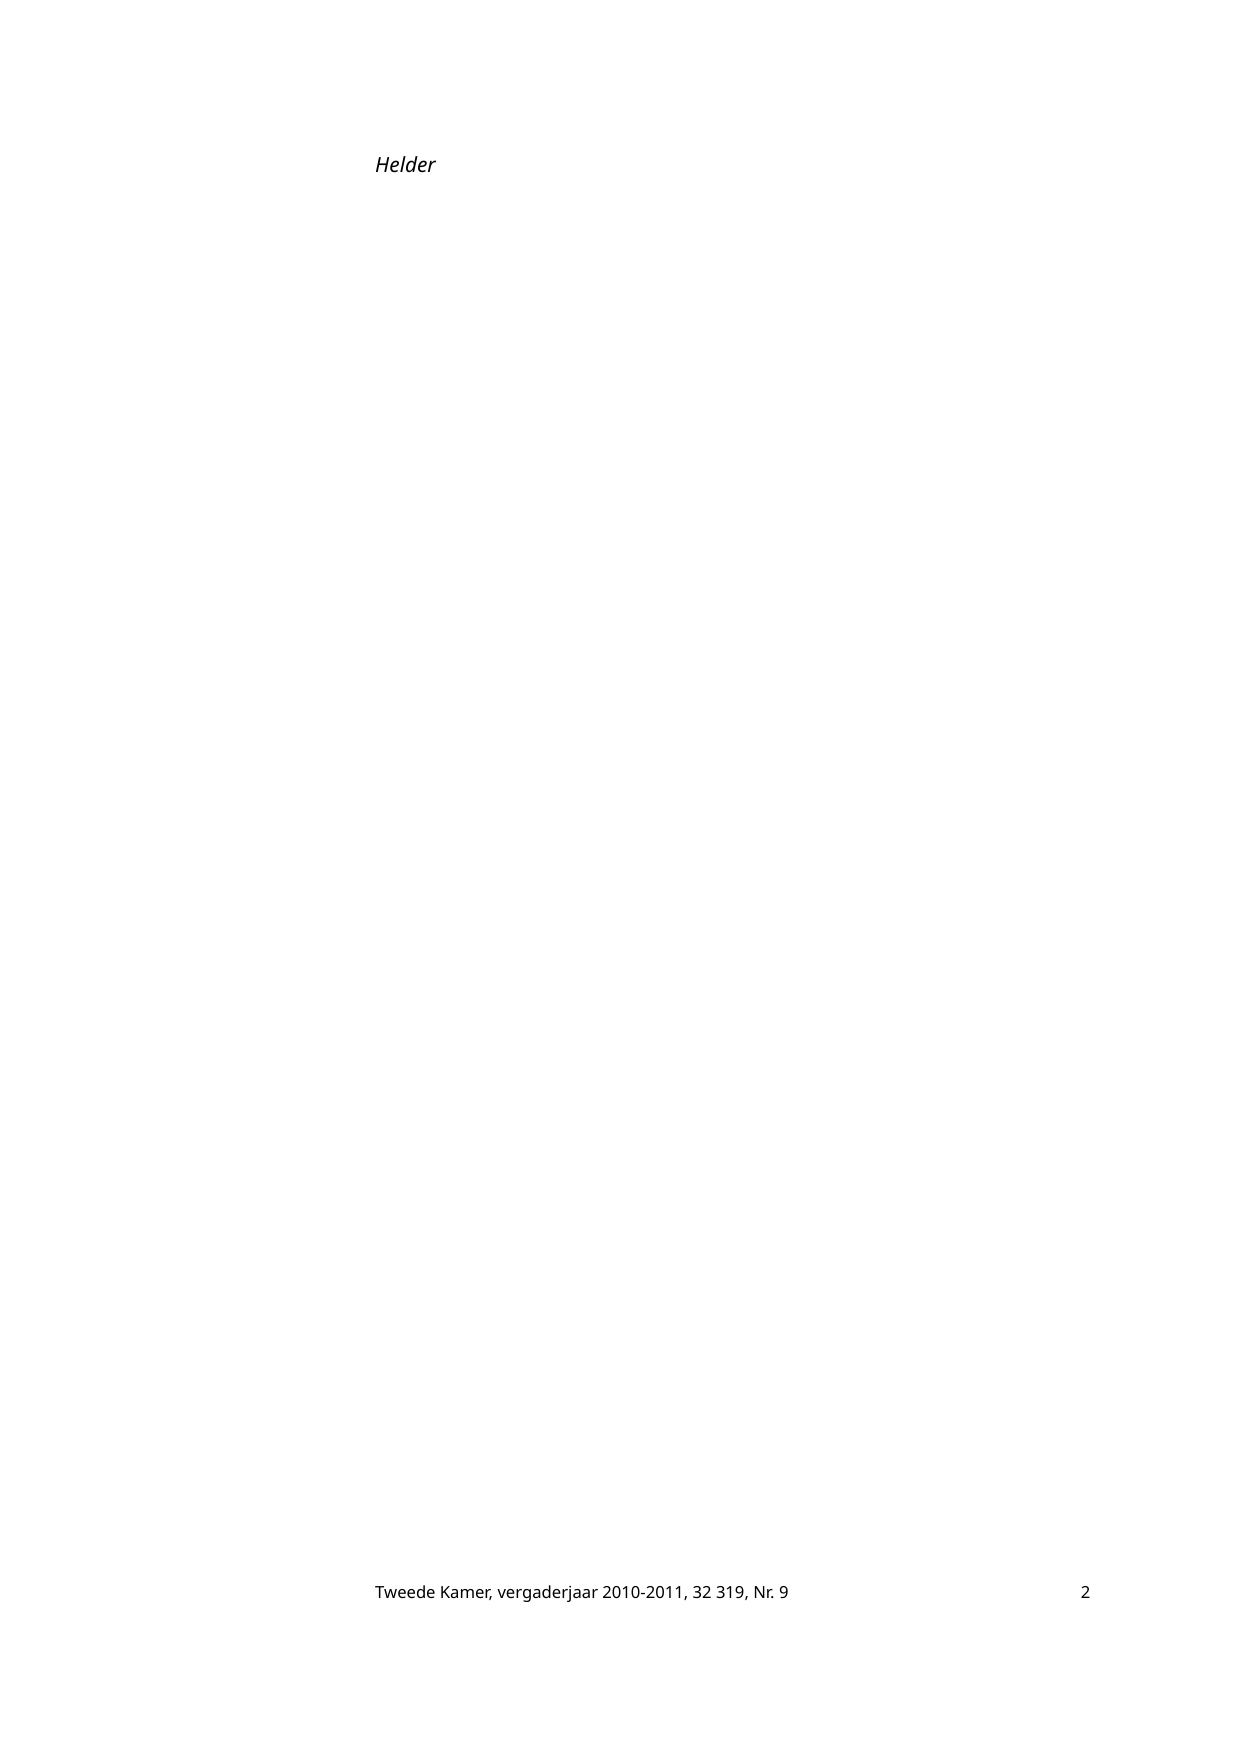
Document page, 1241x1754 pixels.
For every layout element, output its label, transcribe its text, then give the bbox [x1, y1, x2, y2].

text Helder [375, 150, 1090, 178]
